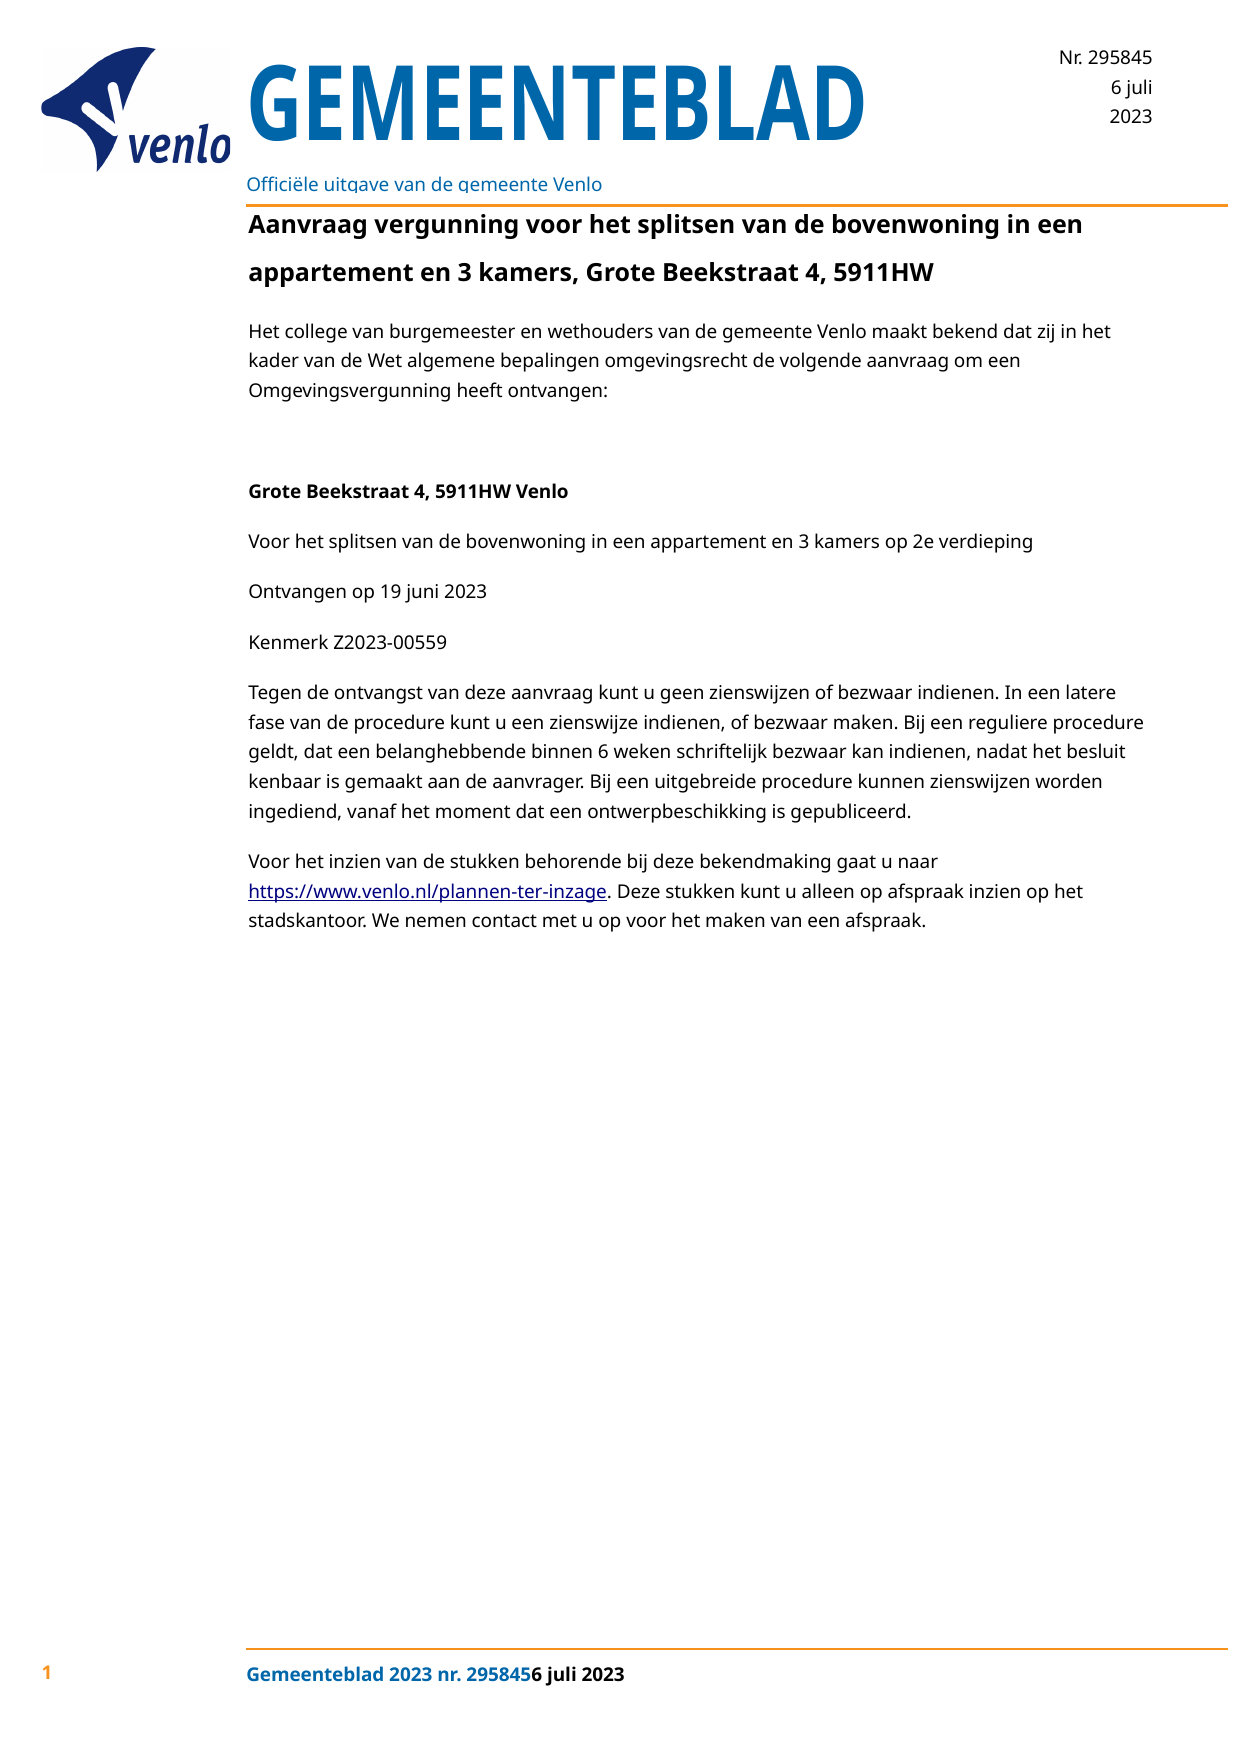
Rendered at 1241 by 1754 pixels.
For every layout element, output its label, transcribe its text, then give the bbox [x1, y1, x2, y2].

text Voor het inzien van de stukken behorende bij deze bekendmaking gaat u naar https://www.venlo.nl/plannen-ter-inzage. Deze stukken kunt u alleen op afspraak inzien op het stadskantoor. We nemen contact met u op voor het maken van een afspraak. [248, 848, 1152, 933]
text Grote Beekstraat 4, 5911HW Venlo [248, 478, 1152, 504]
text Voor het splitsen van de bovenwoning in een appartement en 3 kamers op 2e verdieping [248, 528, 1152, 554]
text Kenmerk Z2023-00559 [248, 629, 1152, 655]
picture [41, 47, 231, 172]
text Aanvraag vergunning voor het splitsen van de bovenwoning in een appartement en 3 kamers, Grote Beekstraat 4, 5911HW [248, 207, 1152, 288]
text Tegen de ontvangst van deze aanvraag kunt u geen zienswijzen of bezwaar indienen. In een latere fase van de procedure kunt u een zienswijze indienen, of bezwaar maken. Bij een reguliere procedure geldt, dat een belanghebbende binnen 6 weken schriftelijk bezwaar kan indienen, nadat het besluit kenbaar is gemaakt aan de aanvrager. Bij een uitgebreide procedure kunnen zienswijzen worden ingediend, vanaf het moment dat een ontwerpbeschikking is gepubliceerd. [248, 679, 1152, 824]
text Het college van burgemeester en wethouders van de gemeente Venlo maakt bekend dat zij in het kader van de Wet algemene bepalingen omgevingsrecht de volgende aanvraag om een Omgevingsvergunning heeft ontvangen: [248, 318, 1152, 403]
text Ontvangen op 19 juni 2023 [248, 579, 1152, 604]
